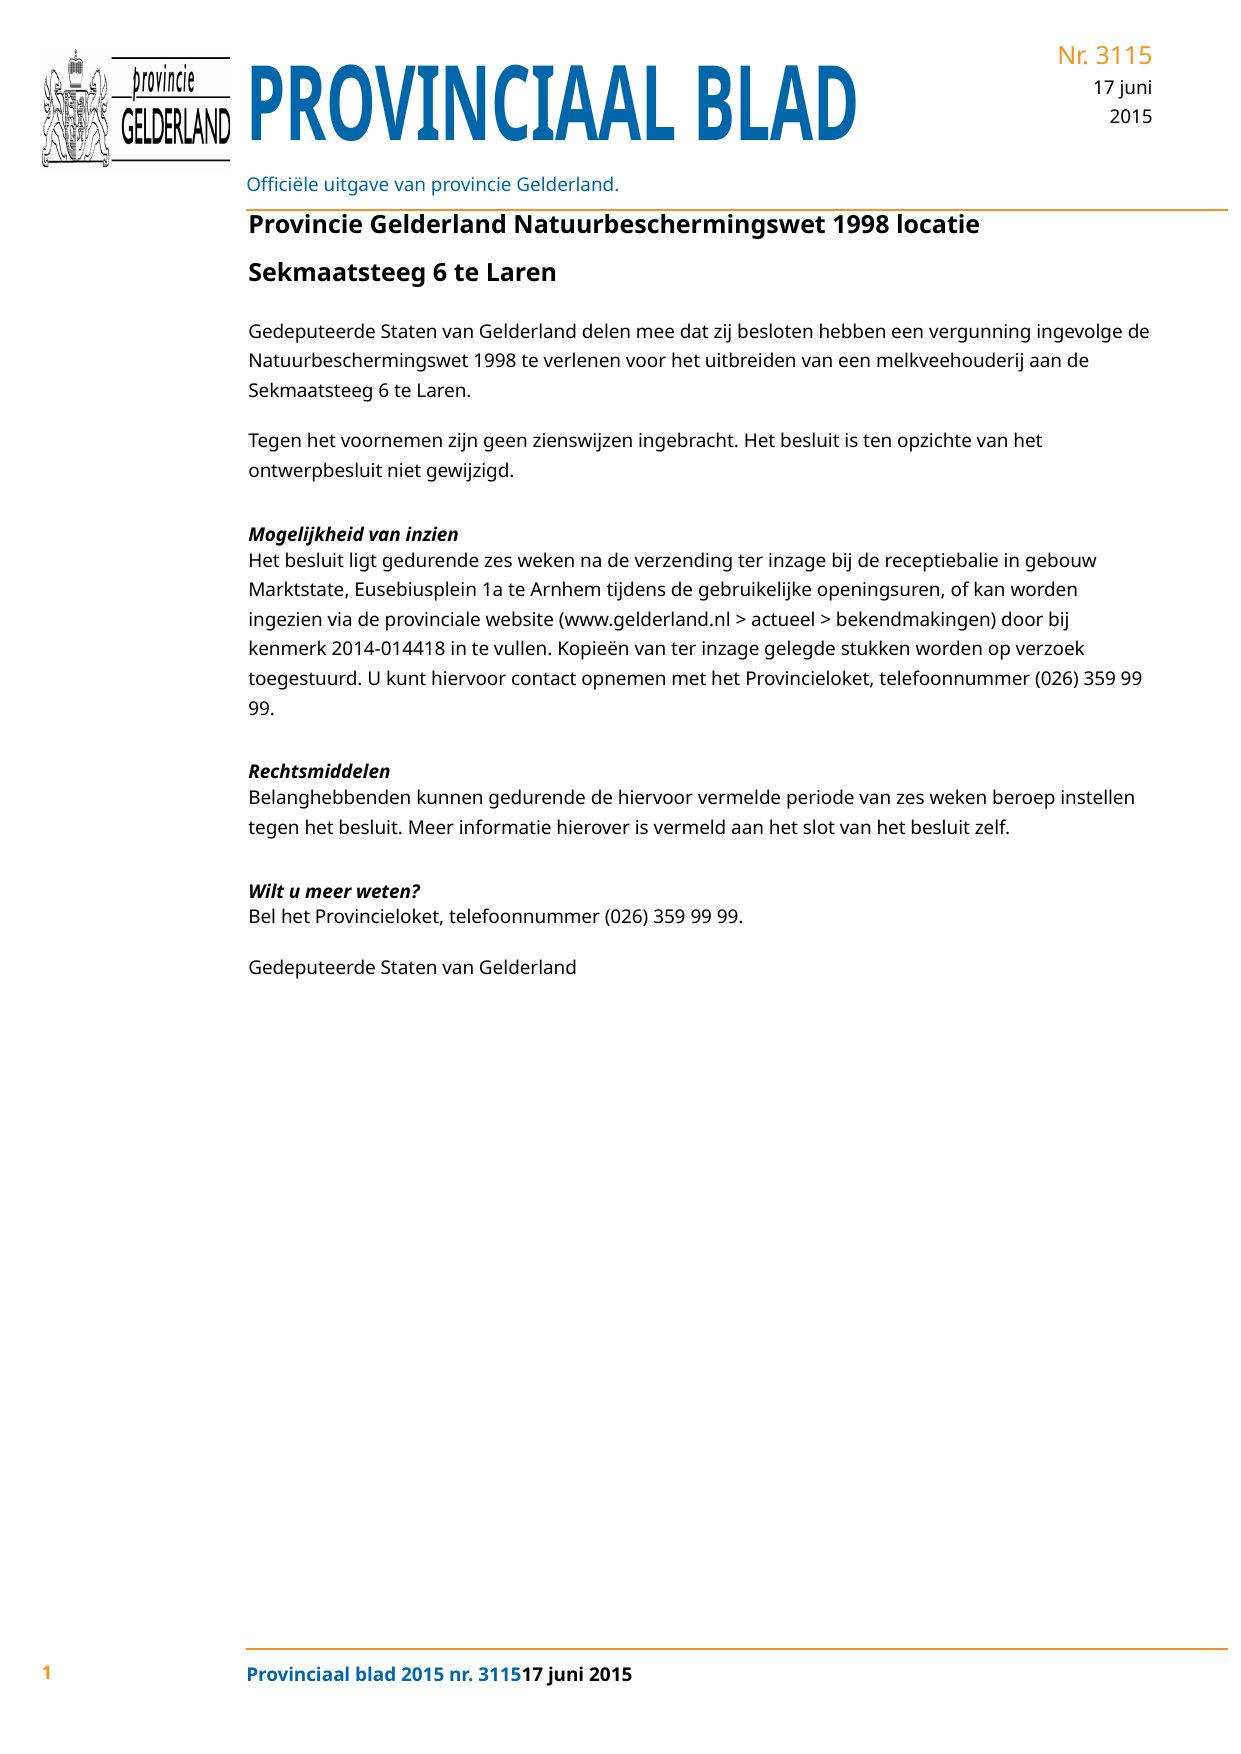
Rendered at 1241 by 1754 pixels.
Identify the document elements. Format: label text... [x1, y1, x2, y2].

text Het besluit ligt gedurende zes weken na de verzending ter inzage bij de receptiebalie in gebouw Marktstate, Eusebiusplein 1a te Arnhem tijdens de gebruikelijke openingsuren, of kan worden ingezien via de provinciale website (www.gelderland.nl > actueel > bekendmakingen) door bij kenmerk 2014-014418 in te vullen. Kopieën van ter inzage gelegde stukken worden op verzoek toegestuurd. U kunt hiervoor contact opnemen met het Provincieloket, telefoonnummer (026) 359 99 99. [248, 547, 1152, 720]
text Mogelijkheid van inzien [248, 521, 1152, 547]
text Wilt u meer weten? [248, 878, 1152, 904]
picture [41, 47, 231, 172]
text Bel het Provincieloket, telefoonnummer (026) 359 99 99. [248, 904, 1152, 929]
text Rechtsmiddelen [248, 759, 1152, 784]
text Tegen het voornemen zijn geen zienswijzen ingebracht. Het besluit is ten opzichte van het ontwerpbesluit niet gewijzigd. [248, 427, 1152, 483]
text Belanghebbenden kunnen gedurende de hiervoor vermelde periode van zes weken beroep instellen tegen het besluit. Meer informatie hierover is vermeld aan het slot van het besluit zelf. [248, 784, 1152, 840]
text Provincie Gelderland Natuurbeschermingswet 1998 locatie Sekmaatsteeg 6 te Laren [248, 211, 1152, 288]
text Gedeputeerde Staten van Gelderland delen mee dat zij besloten hebben een vergunning ingevolge de Natuurbeschermingswet 1998 te verlenen voor het uitbreiden van een melkveehouderij aan de Sekmaatsteeg 6 te Laren. [248, 318, 1152, 403]
text Gedeputeerde Staten van Gelderland [248, 954, 1152, 980]
